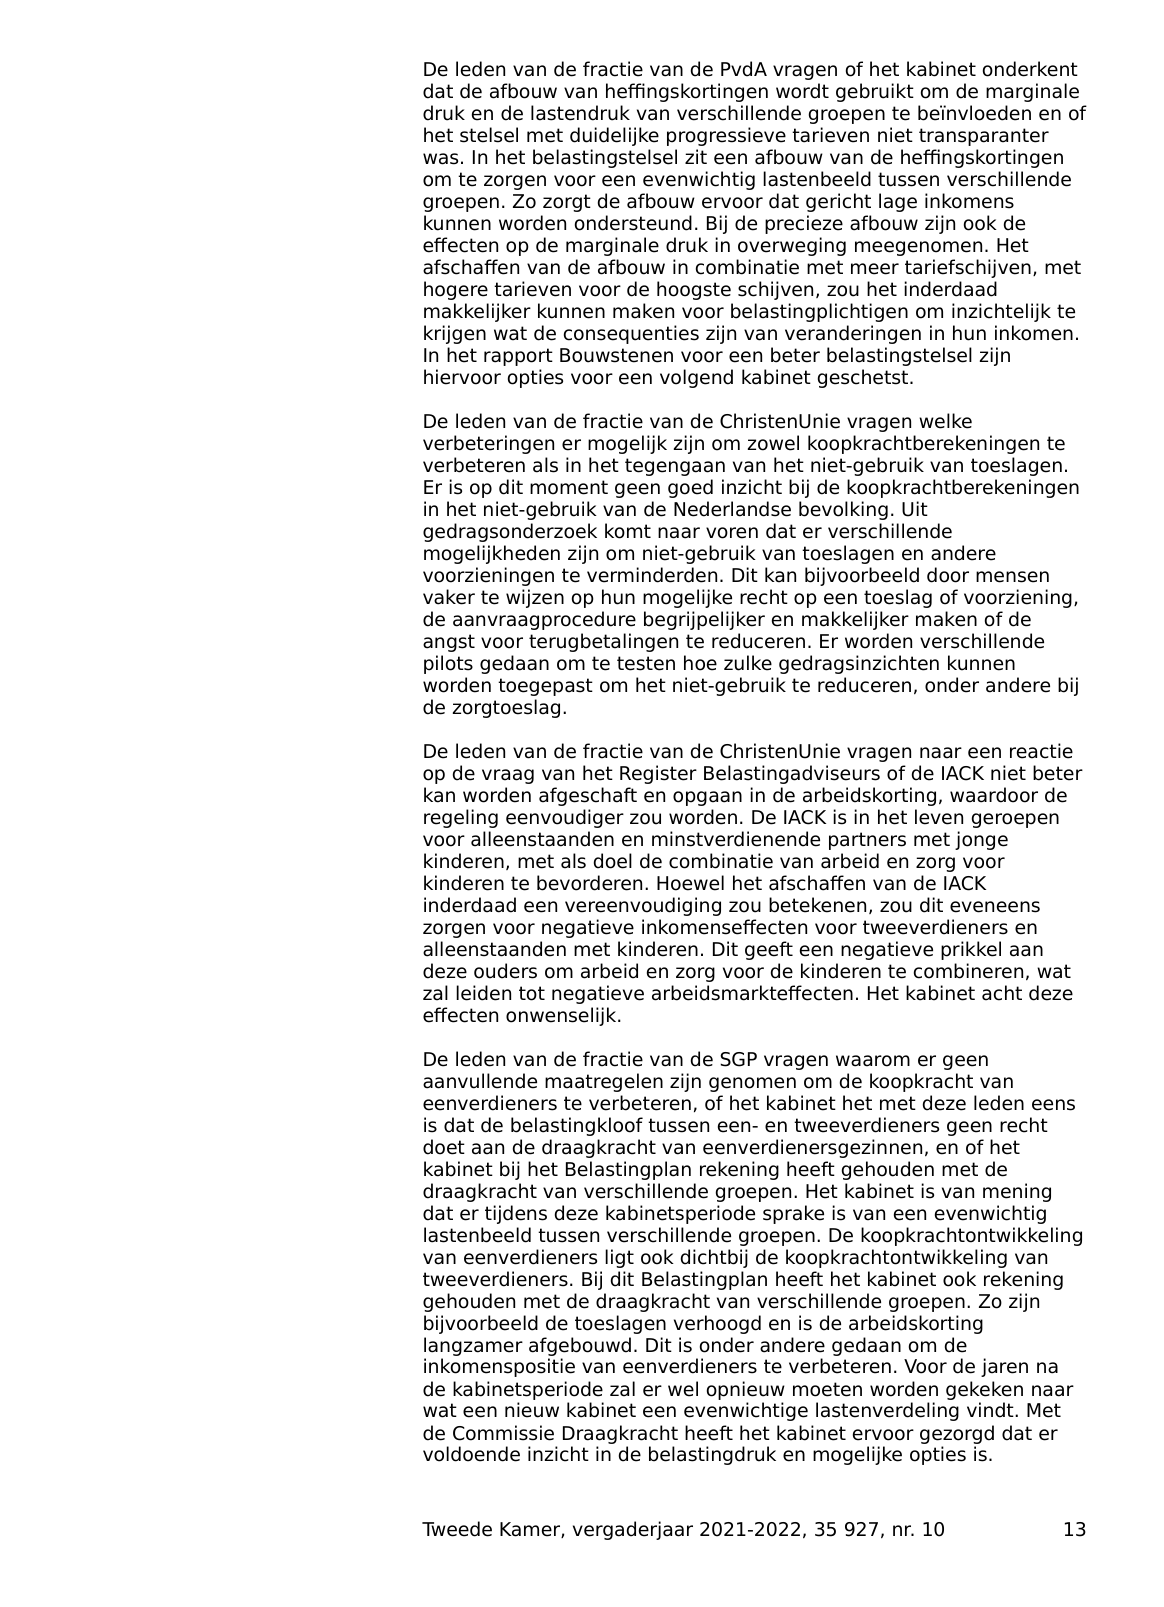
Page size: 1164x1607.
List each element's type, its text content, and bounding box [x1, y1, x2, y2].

text De leden van de fractie van de SGP vragen waarom er geen aanvullende maatregelen zijn genomen om de koopkracht van eenverdieners te verbeteren, of het kabinet het met deze leden eens is dat de belastingkloof tussen een- en tweeverdieners geen recht doet aan de draagkracht van eenverdienersgezinnen, en of het kabinet bij het Belastingplan rekening heeft gehouden met de draagkracht van verschillende groepen. Het kabinet is van mening dat er tijdens deze kabinetsperiode sprake is van een evenwichtig lastenbeeld tussen verschillende groepen. De koopkrachtontwikkeling van eenverdieners ligt ook dichtbij de koopkrachtontwikkeling van tweeverdieners. Bij dit Belastingplan heeft het kabinet ook rekening gehouden met de draagkracht van verschillende groepen. Zo zijn bijvoorbeeld de toeslagen verhoogd en is de arbeidskorting langzamer afgebouwd. Dit is onder andere gedaan om de inkomenspositie van eenverdieners te verbeteren. Voor de jaren na de kabinetsperiode zal er wel opnieuw moeten worden gekeken naar wat een nieuw kabinet een evenwichtige lastenverdeling vindt. Met de Commissie Draagkracht heeft het kabinet ervoor gezorgd dat er voldoende inzicht in de belastingdruk en mogelijke opties is. [422, 1049, 1087, 1466]
text De leden van de fractie van de PvdA vragen of het kabinet onderkent dat de afbouw van heffingskortingen wordt gebruikt om de marginale druk en de lastendruk van verschillende groepen te beïnvloeden en of het stelsel met duidelijke progressieve tarieven niet transparanter was. In het belastingstelsel zit een afbouw van de heffingskortingen om te zorgen voor een evenwichtig lastenbeeld tussen verschillende groepen. Zo zorgt de afbouw ervoor dat gericht lage inkomens kunnen worden ondersteund. Bij de precieze afbouw zijn ook de effecten op de marginale druk in overweging meegenomen. Het afschaffen van de afbouw in combinatie met meer tariefschijven, met hogere tarieven voor de hoogste schijven, zou het inderdaad makkelijker kunnen maken voor belastingplichtigen om inzichtelijk te krijgen wat de consequenties zijn van veranderingen in hun inkomen. In het rapport Bouwstenen voor een beter belastingstelsel zijn hiervoor opties voor een volgend kabinet geschetst. [422, 59, 1087, 389]
text De leden van de fractie van de ChristenUnie vragen welke verbeteringen er mogelijk zijn om zowel koopkrachtberekeningen te verbeteren als in het tegengaan van het niet-gebruik van toeslagen. Er is op dit moment geen goed inzicht bij de koopkrachtberekeningen in het niet-gebruik van de Nederlandse bevolking. Uit gedragsonderzoek komt naar voren dat er verschillende mogelijkheden zijn om niet-gebruik van toeslagen en andere voorzieningen te verminderden. Dit kan bijvoorbeeld door mensen vaker te wijzen op hun mogelijke recht op een toeslag of voorziening, de aanvraagprocedure begrijpelijker en makkelijker maken of de angst voor terugbetalingen te reduceren. Er worden verschillende pilots gedaan om te testen hoe zulke gedragsinzichten kunnen worden toegepast om het niet-gebruik te reduceren, onder andere bij de zorgtoeslag. [422, 411, 1087, 719]
text De leden van de fractie van de ChristenUnie vragen naar een reactie op de vraag van het Register Belastingadviseurs of de IACK niet beter kan worden afgeschaft en opgaan in de arbeidskorting, waardoor de regeling eenvoudiger zou worden. De IACK is in het leven geroepen voor alleenstaanden en minstverdienende partners met jonge kinderen, met als doel de combinatie van arbeid en zorg voor kinderen te bevorderen. Hoewel het afschaffen van de IACK inderdaad een vereenvoudiging zou betekenen, zou dit eveneens zorgen voor negatieve inkomenseffecten voor tweeverdieners en alleenstaanden met kinderen. Dit geeft een negatieve prikkel aan deze ouders om arbeid en zorg voor de kinderen te combineren, wat zal leiden tot negatieve arbeidsmarkteffecten. Het kabinet acht deze effecten onwenselijk. [422, 741, 1087, 1027]
